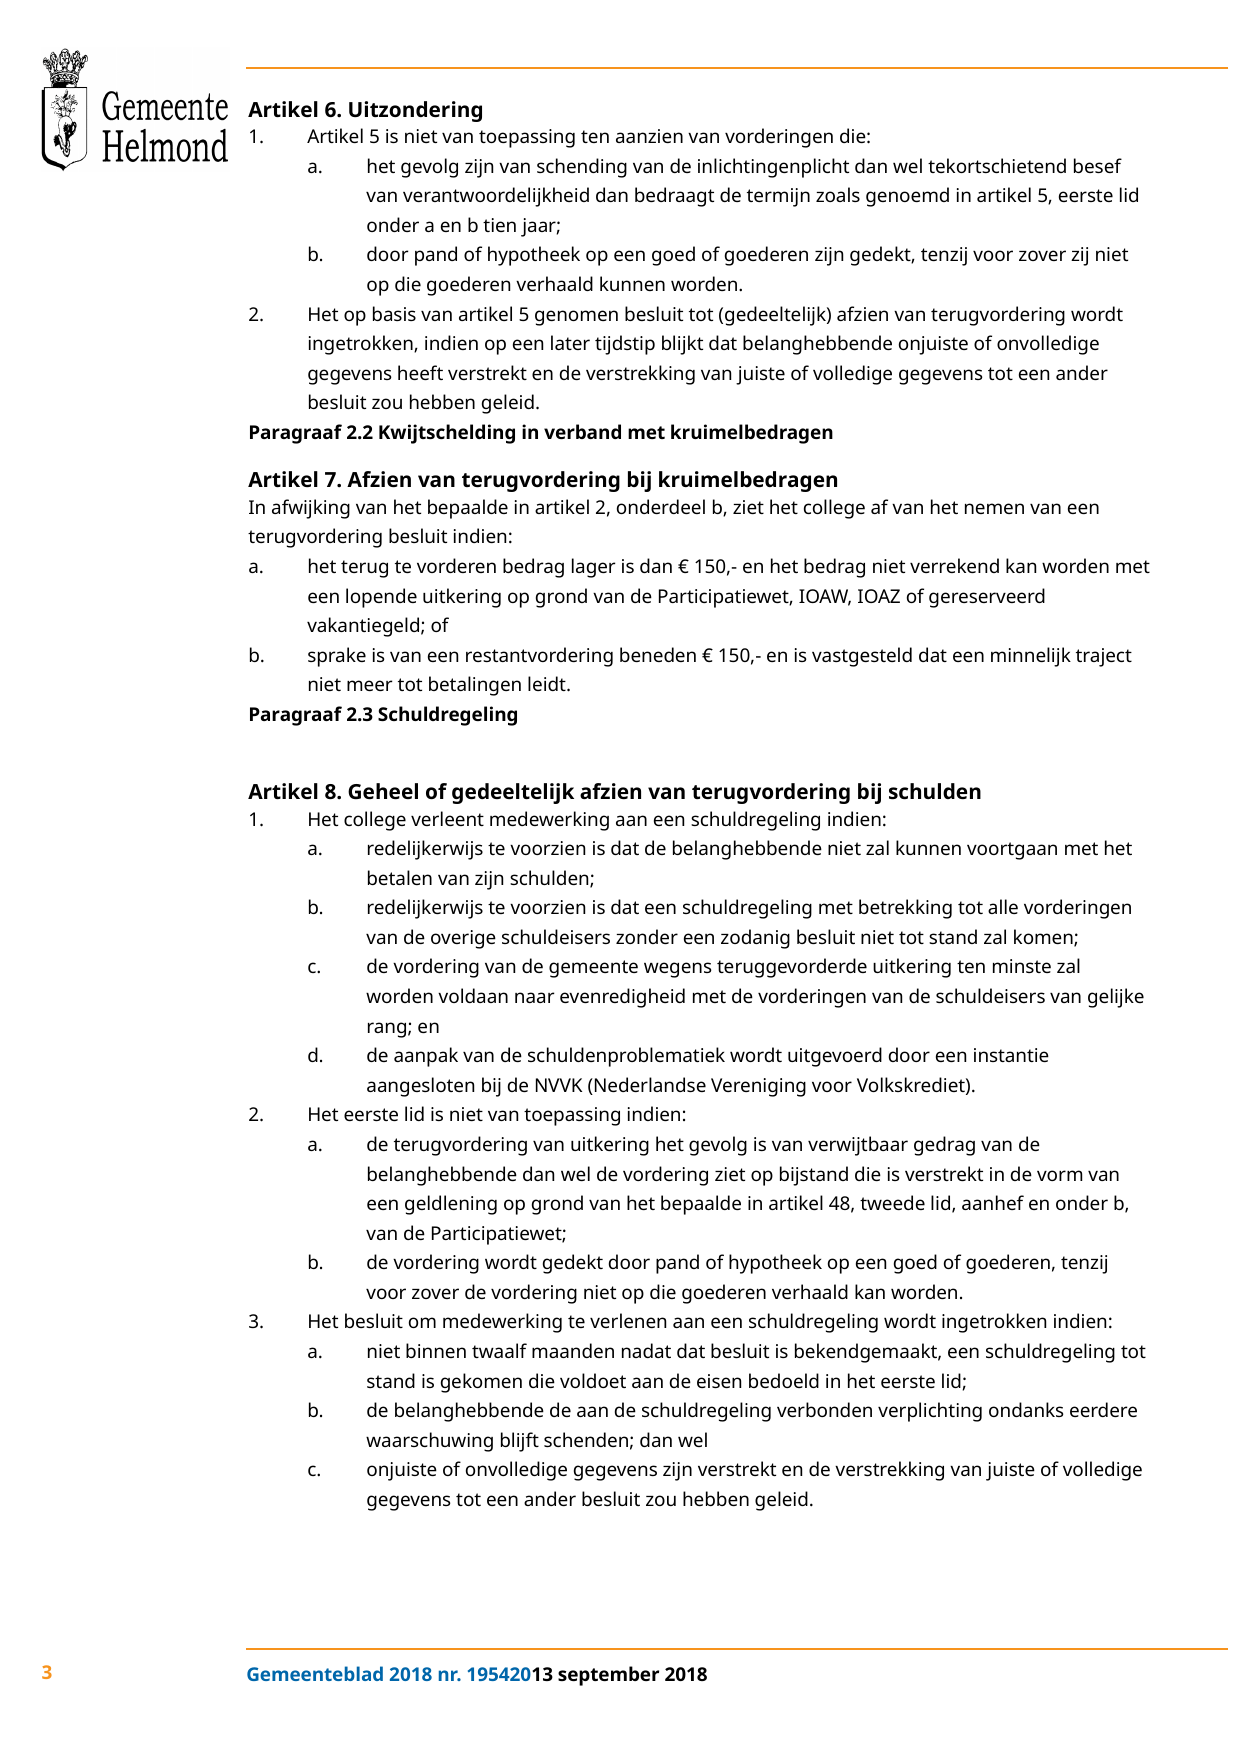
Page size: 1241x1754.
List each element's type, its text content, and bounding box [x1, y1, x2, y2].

list Artikel 5 is niet van toepassing ten aanzien van vorderingen die: [248, 123, 1152, 149]
text In afwijking van het bepaalde in artikel 2, onderdeel b, ziet het college af van het nemen van een terugvordering besluit indien: [248, 494, 1152, 549]
text Artikel 8. Geheel of gedeeltelijk afzien van terugvordering bij schulden [248, 777, 1152, 806]
list Het besluit om medewerking te verlenen aan een schuldregeling wordt ingetrokken indien: [248, 1309, 1152, 1334]
list Het college verleent medewerking aan een schuldregeling indien: [248, 806, 1152, 831]
list redelijkerwijs te voorzien is dat de belanghebbende niet zal kunnen voortgaan met het betalen van zijn schulden; [307, 835, 1152, 891]
list door pand of hypotheek op een goed of goederen zijn gedekt, tenzij voor zover zij niet op die goederen verhaald kunnen worden. [307, 242, 1152, 297]
list onjuiste of onvolledige gegevens zijn verstrekt en de verstrekking van juiste of volledige gegevens tot een ander besluit zou hebben geleid. [307, 1457, 1152, 1512]
list de terugvordering van uitkering het gevolg is van verwijtbaar gedrag van de belanghebbende dan wel de vordering ziet op bijstand die is verstrekt in de vorm van een geldlening op grond van het bepaalde in artikel 48, tweede lid, aanhef en onder b, van de Participatiewet; [307, 1131, 1152, 1246]
list het terug te vorderen bedrag lager is dan € 150,- en het bedrag niet verrekend kan worden met een lopende uitkering op grond van de Participatiewet, IOAW, IOAZ of gereserveerd vakantiegeld; of [248, 553, 1152, 638]
list Het op basis van artikel 5 genomen besluit tot (gedeeltelijk) afzien van terugvordering wordt ingetrokken, indien op een later tijdstip blijkt dat belanghebbende onjuiste of onvolledige gegevens heeft verstrekt en de verstrekking van juiste of volledige gegevens tot een ander besluit zou hebben geleid. [248, 301, 1152, 415]
list het gevolg zijn van schending van de inlichtingenplicht dan wel tekortschietend besef van verantwoordelijkheid dan bedraagt de termijn zoals genoemd in artikel 5, eerste lid onder a en b tien jaar; [307, 153, 1152, 238]
list de vordering wordt gedekt door pand of hypotheek op een goed of goederen, tenzij voor zover de vordering niet op die goederen verhaald kan worden. [307, 1249, 1152, 1305]
picture [41, 47, 231, 172]
list Het eerste lid is niet van toepassing indien: [248, 1102, 1152, 1127]
list de aanpak van de schuldenproblematiek wordt uitgevoerd door een instantie aangesloten bij de NVVK (Nederlandse Vereniging voor Volkskrediet). [307, 1042, 1152, 1098]
list de belanghebbende de aan de schuldregeling verbonden verplichting ondanks eerdere waarschuwing blijft schenden; dan wel [307, 1397, 1152, 1453]
list redelijkerwijs te voorzien is dat een schuldregeling met betrekking tot alle vorderingen van de overige schuldeisers zonder een zodanig besluit niet tot stand zal komen; [307, 894, 1152, 950]
list de vordering van de gemeente wegens teruggevorderde uitkering ten minste zal worden voldaan naar evenredigheid met de vorderingen van de schuldeisers van gelijke rang; en [307, 954, 1152, 1038]
text Artikel 7. Afzien van terugvordering bij kruimelbedragen [248, 466, 1152, 494]
text Paragraaf 2.2 Kwijtschelding in verband met kruimelbedragen [248, 419, 1152, 445]
text Artikel 6. Uitzondering [248, 95, 1152, 123]
list niet binnen twaalf maanden nadat dat besluit is bekendgemaakt, een schuldregeling tot stand is gekomen die voldoet aan de eisen bedoeld in het eerste lid; [307, 1338, 1152, 1393]
text Paragraaf 2.3 Schuldregeling [248, 701, 1152, 727]
list sprake is van een restantvordering beneden € 150,- en is vastgesteld dat een minnelijk traject niet meer tot betalingen leidt. [248, 642, 1152, 697]
